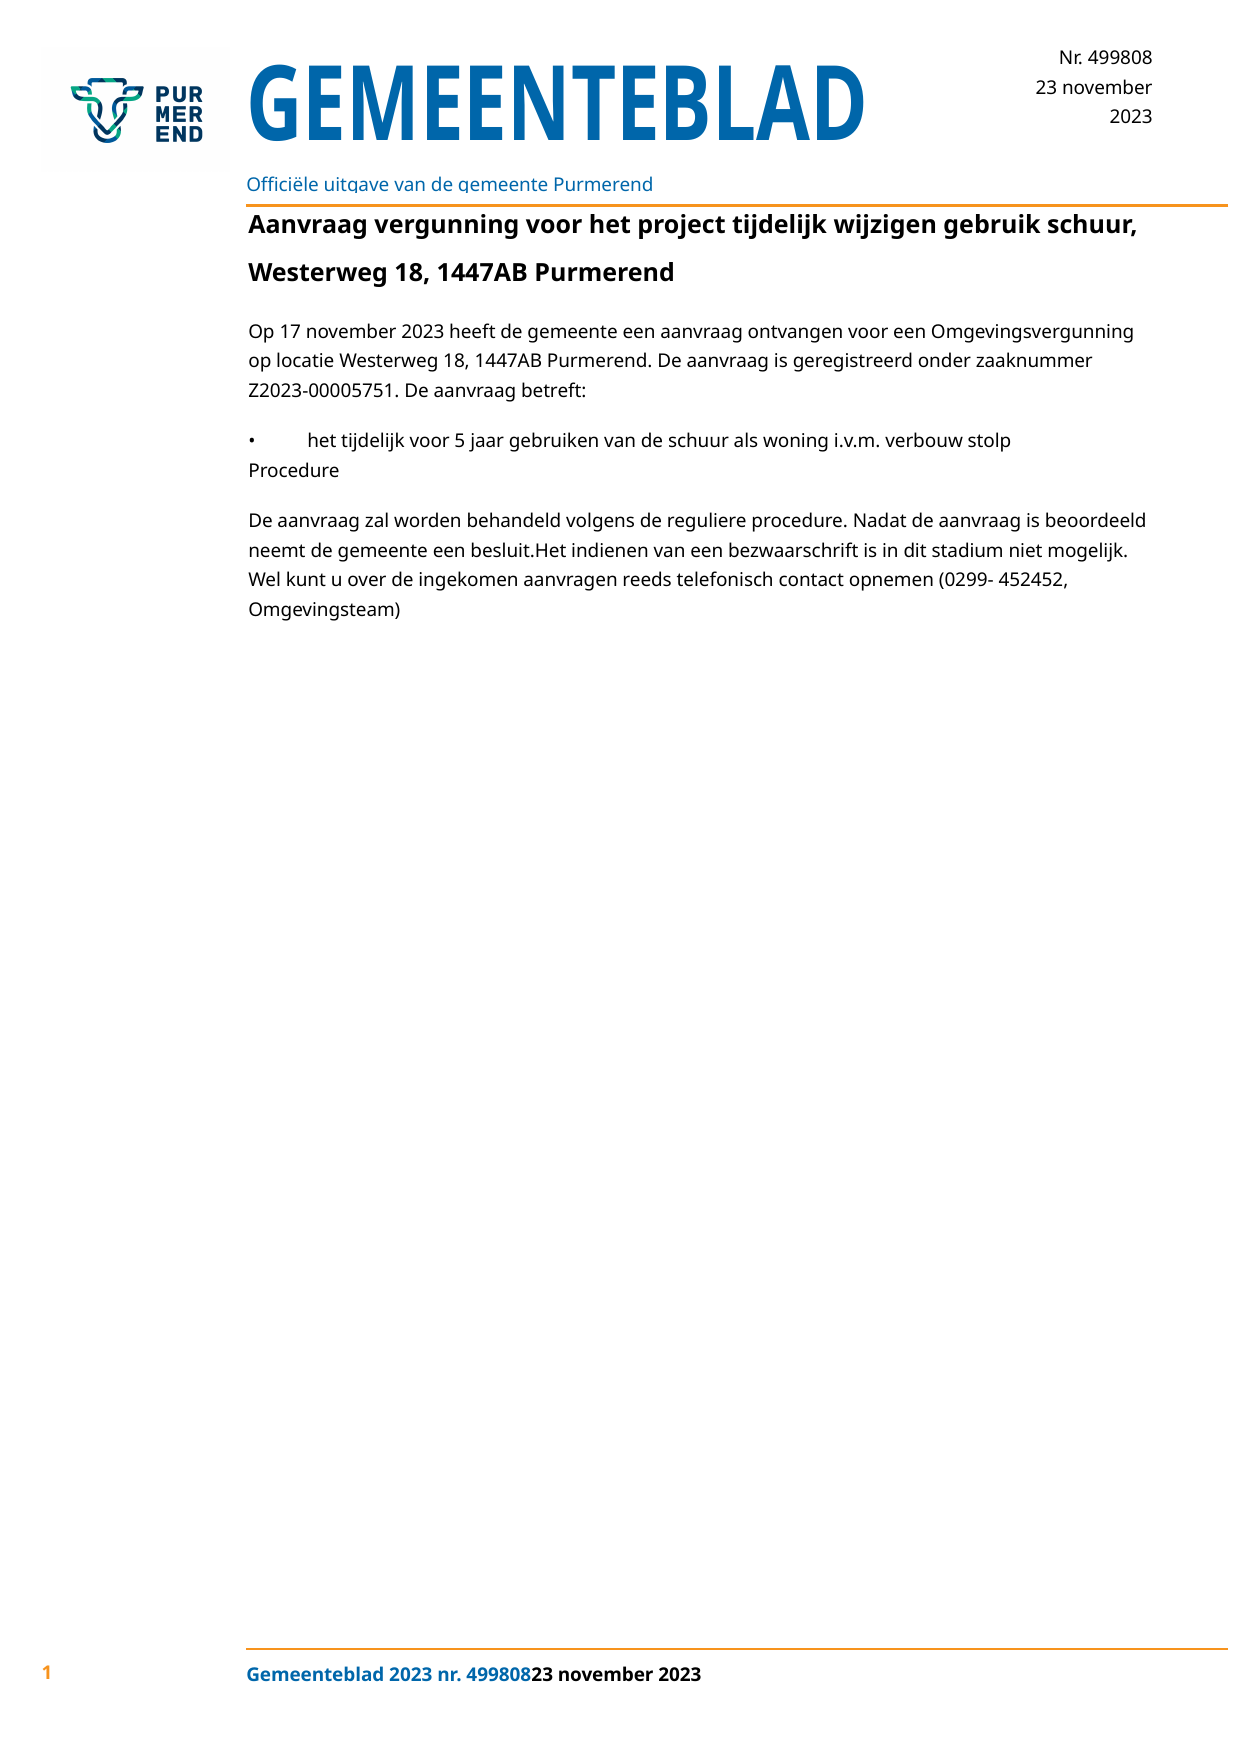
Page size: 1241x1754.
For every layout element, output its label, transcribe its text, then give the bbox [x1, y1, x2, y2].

text Procedure [248, 457, 1152, 483]
text De aanvraag zal worden behandeld volgens de reguliere procedure. Nadat de aanvraag is beoordeeld neemt de gemeente een besluit.Het indienen van een bezwaarschrift is in dit stadium niet mogelijk. Wel kunt u over de ingekomen aanvragen reeds telefonisch contact opnemen (0299- 452452, Omgevingsteam) [248, 507, 1152, 622]
picture [41, 47, 231, 172]
text Aanvraag vergunning voor het project tijdelijk wijzigen gebruik schuur, Westerweg 18, 1447AB Purmerend [248, 207, 1152, 288]
text Op 17 november 2023 heeft de gemeente een aanvraag ontvangen voor een Omgevingsvergunning op locatie Westerweg 18, 1447AB Purmerend. De aanvraag is geregistreerd onder zaaknummer Z2023-00005751. De aanvraag betreft: [248, 318, 1152, 403]
list het tijdelijk voor 5 jaar gebruiken van de schuur als woning i.v.m. verbouw stolp [248, 427, 1152, 453]
